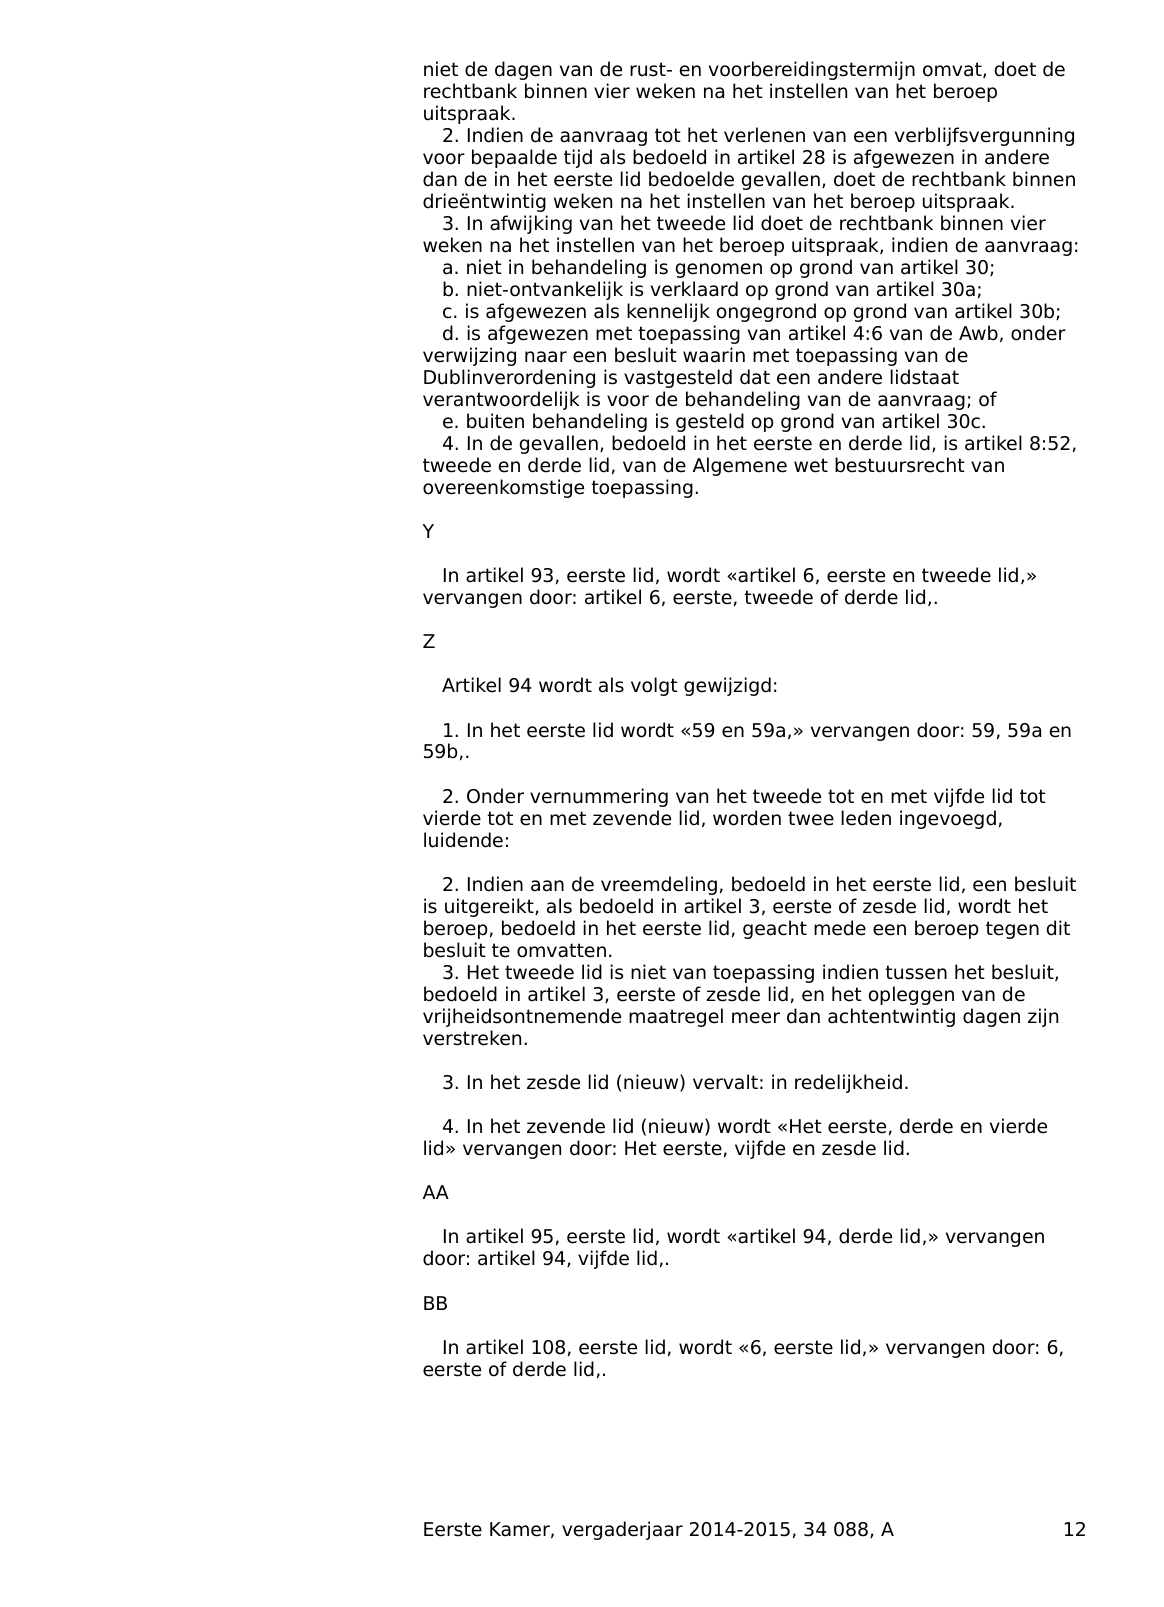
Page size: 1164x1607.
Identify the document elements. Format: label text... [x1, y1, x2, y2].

text Y [422, 521, 1087, 543]
text In artikel 93, eerste lid, wordt «artikel 6, eerste en tweede lid,» vervangen door: artikel 6, eerste, tweede of derde lid,. [422, 565, 1087, 609]
text niet de dagen van de rust- en voorbereidingstermijn omvat, doet de rechtbank binnen vier weken na het instellen van het beroep uitspraak. [422, 59, 1087, 125]
text 4. In het zevende lid (nieuw) wordt «Het eerste, derde en vierde lid» vervangen door: Het eerste, vijfde en zesde lid. [422, 1116, 1087, 1160]
text Z [422, 631, 1087, 653]
text e. buiten behandeling is gesteld op grond van artikel 30c. [422, 411, 1087, 433]
text 2. Onder vernummering van het tweede tot en met vijfde lid tot vierde tot en met zevende lid, worden twee leden ingevoegd, luidende: [422, 786, 1087, 852]
text 3. In het zesde lid (nieuw) vervalt: in redelijkheid. [422, 1072, 1087, 1094]
text Artikel 94 wordt als volgt gewijzigd: [422, 675, 1087, 697]
text AA [422, 1182, 1087, 1204]
text c. is afgewezen als kennelijk ongegrond op grond van artikel 30b; [422, 301, 1087, 323]
text b. niet-ontvankelijk is verklaard op grond van artikel 30a; [422, 279, 1087, 301]
text 2. Indien de aanvraag tot het verlenen van een verblijfsvergunning voor bepaalde tijd als bedoeld in artikel 28 is afgewezen in andere dan de in het eerste lid bedoelde gevallen, doet de rechtbank binnen drieëntwintig weken na het instellen van het beroep uitspraak. [422, 125, 1087, 213]
text d. is afgewezen met toepassing van artikel 4:6 van de Awb, onder verwijzing naar een besluit waarin met toepassing van de Dublinverordening is vastgesteld dat een andere lidstaat verantwoordelijk is voor de behandeling van de aanvraag; of [422, 323, 1087, 411]
text a. niet in behandeling is genomen op grond van artikel 30; [422, 257, 1087, 279]
text 4. In de gevallen, bedoeld in het eerste en derde lid, is artikel 8:52, tweede en derde lid, van de Algemene wet bestuursrecht van overeenkomstige toepassing. [422, 433, 1087, 499]
text In artikel 95, eerste lid, wordt «artikel 94, derde lid,» vervangen door: artikel 94, vijfde lid,. [422, 1226, 1087, 1270]
text 1. In het eerste lid wordt «59 en 59a,» vervangen door: 59, 59a en 59b,. [422, 719, 1087, 763]
text 2. Indien aan de vreemdeling, bedoeld in het eerste lid, een besluit is uitgereikt, als bedoeld in artikel 3, eerste of zesde lid, wordt het beroep, bedoeld in het eerste lid, geacht mede een beroep tegen dit besluit te omvatten. [422, 874, 1087, 962]
text 3. In afwijking van het tweede lid doet de rechtbank binnen vier weken na het instellen van het beroep uitspraak, indien de aanvraag: [422, 213, 1087, 257]
text In artikel 108, eerste lid, wordt «6, eerste lid,» vervangen door: 6, eerste of derde lid,. [422, 1337, 1087, 1381]
text BB [422, 1292, 1087, 1314]
text 3. Het tweede lid is niet van toepassing indien tussen het besluit, bedoeld in artikel 3, eerste of zesde lid, en het opleggen van de vrijheidsontnemende maatregel meer dan achtentwintig dagen zijn verstreken. [422, 962, 1087, 1049]
